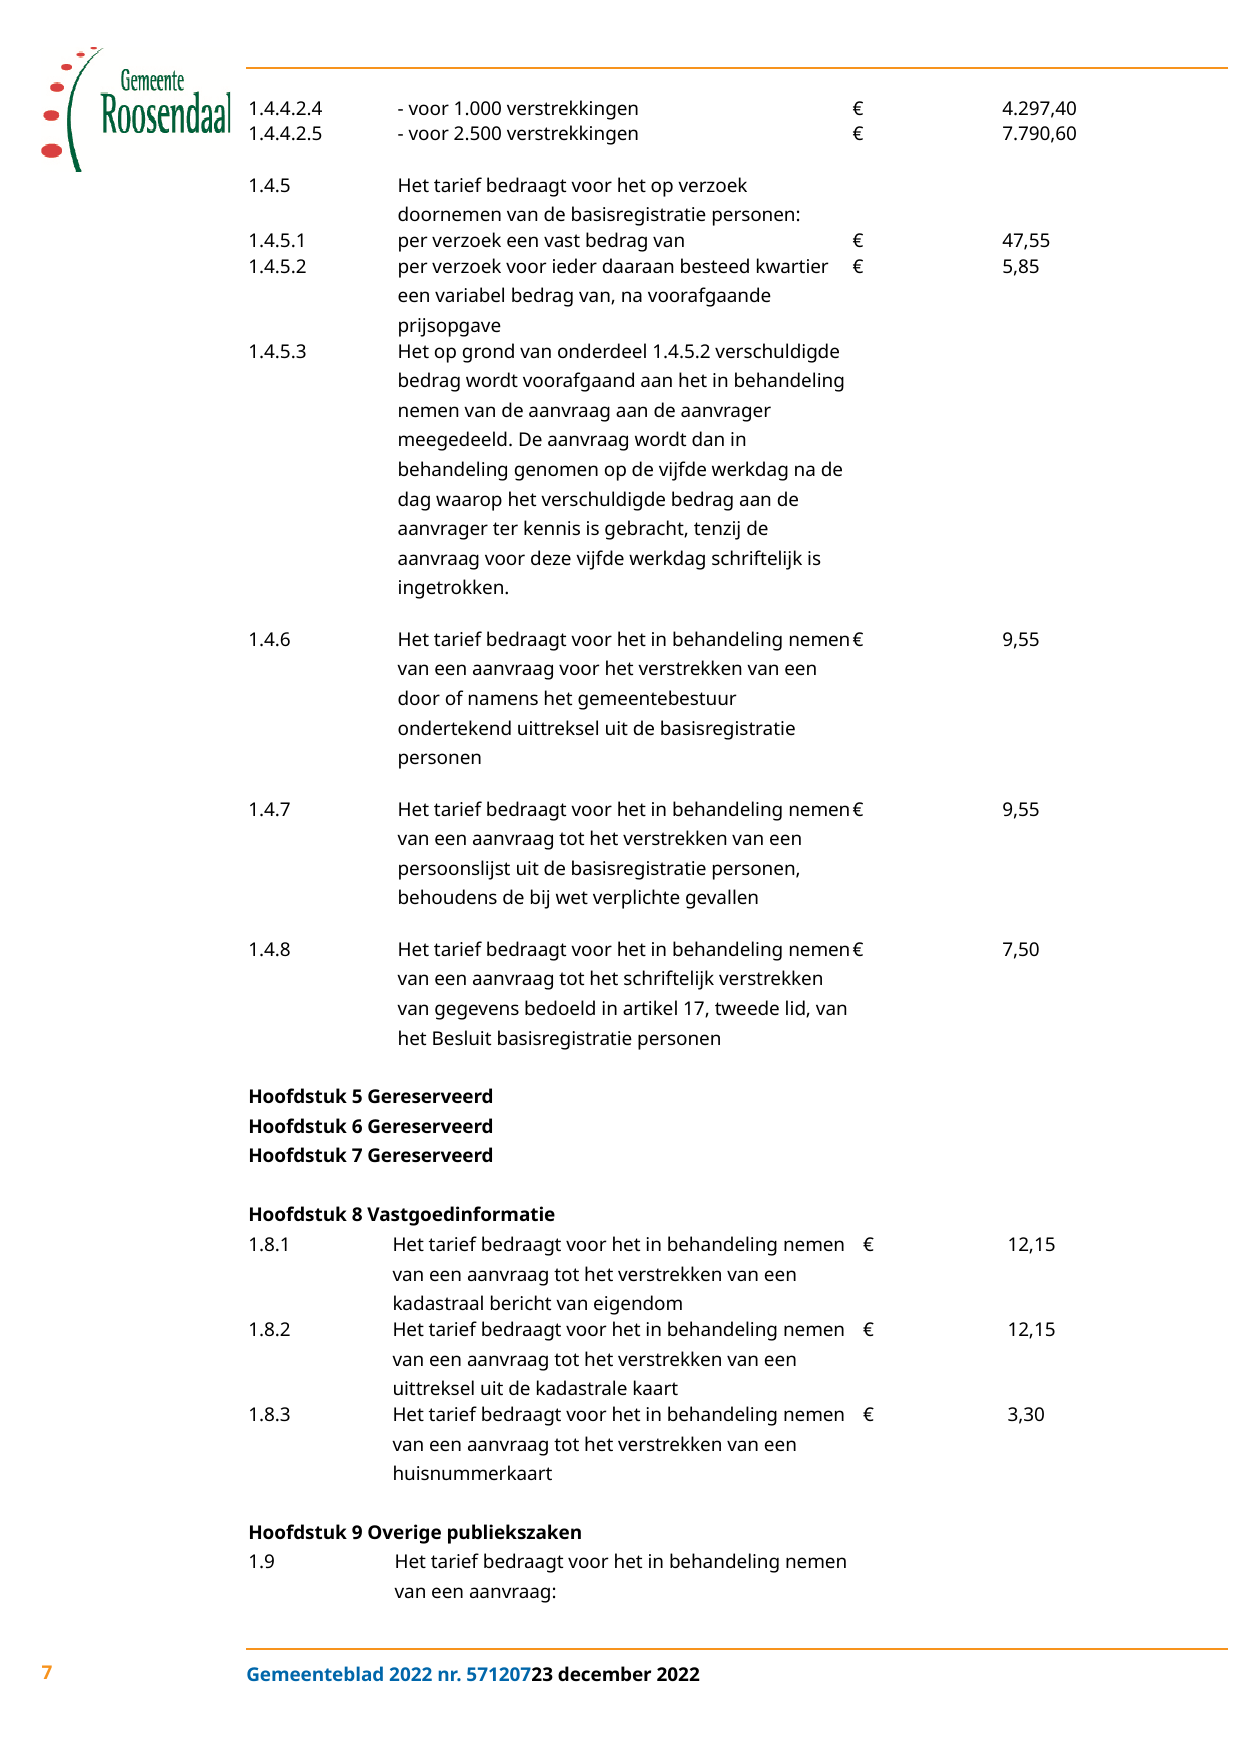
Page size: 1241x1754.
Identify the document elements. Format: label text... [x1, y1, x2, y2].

table_cell 4.297,40 [1002, 95, 1152, 121]
text Hoofdstuk 5 Gereserveerd [248, 1083, 1152, 1109]
table_header [859, 1549, 1005, 1604]
table_header Het tarief bedraagt voor het in behandeling nemen van een aanvraag: [394, 1549, 859, 1604]
table_cell 47,55 [1002, 227, 1152, 253]
text Hoofdstuk 7 Gereserveerd [248, 1142, 1152, 1168]
table_cell 1.4.8 [248, 936, 397, 1051]
table_header 12,15 [1007, 1231, 1152, 1316]
table_cell [853, 338, 1002, 600]
table_header 1.9 [248, 1549, 394, 1604]
table_cell € [853, 626, 1002, 770]
table_cell Het tarief bedraagt voor het in behandeling nemen van een aanvraag tot het schriftelijk verstrekken van gegevens bedoeld in artikel 17, tweede lid, van het Besluit basisregistratie personen [398, 936, 852, 1051]
table_cell 7,50 [1002, 936, 1152, 1051]
table_header € [863, 1231, 1007, 1316]
table_cell € [853, 95, 1002, 121]
text Hoofdstuk 8 Vastgoedinformatie [248, 1202, 1152, 1227]
table_cell [248, 910, 1152, 936]
table_cell 1.4.6 [248, 626, 397, 770]
picture [41, 47, 231, 172]
table_cell 1.4.5.2 [248, 253, 397, 338]
text Hoofdstuk 6 Gereserveerd [248, 1113, 1152, 1139]
table_cell € [853, 227, 1002, 253]
table_cell 9,55 [1002, 626, 1152, 770]
table_cell [248, 146, 1152, 172]
table_cell per verzoek voor ieder daaraan besteed kwartier een variabel bedrag van, na voorafgaande prijsopgave [398, 253, 852, 338]
table_cell 1.4.7 [248, 796, 397, 910]
table_header [1005, 1549, 1152, 1604]
table_cell € [853, 253, 1002, 338]
table_cell [248, 600, 1152, 626]
table_cell - voor 2.500 verstrekkingen [398, 121, 852, 146]
table_cell € [853, 936, 1002, 1051]
table_cell Het op grond van onderdeel 1.4.5.2 verschuldigde bedrag wordt voorafgaand aan het in behandeling nemen van de aanvraag aan de aanvrager meegedeeld. De aanvraag wordt dan in behandeling genomen op de vijfde werkdag na de dag waarop het verschuldigde bedrag aan de aanvrager ter kennis is gebracht, tenzij de aanvraag voor deze vijfde werkdag schriftelijk is ingetrokken. [398, 338, 852, 600]
table_cell 1.4.5.1 [248, 227, 397, 253]
table_cell 1.4.5.3 [248, 338, 397, 600]
table_cell 12,15 [1007, 1316, 1152, 1401]
table_cell [1002, 338, 1152, 600]
table_cell Het tarief bedraagt voor het op verzoek doornemen van de basisregistratie personen: [398, 172, 852, 227]
table_cell 1.4.5 [248, 172, 397, 227]
table_cell € [853, 796, 1002, 910]
table_cell 1.4.4.2.4 [248, 95, 397, 121]
table_cell 5,85 [1002, 253, 1152, 338]
table_cell Het tarief bedraagt voor het in behandeling nemen van een aanvraag tot het verstrekken van een persoonslijst uit de basisregistratie personen, behoudens de bij wet verplichte gevallen [398, 796, 852, 910]
table_cell 9,55 [1002, 796, 1152, 910]
table_cell [853, 172, 1002, 227]
table_cell 1.8.3 [248, 1401, 392, 1486]
table_cell - voor 1.000 verstrekkingen [398, 95, 852, 121]
table_cell 1.4.4.2.5 [248, 121, 397, 146]
table_cell [248, 770, 1152, 796]
table_cell 1.8.2 [248, 1316, 392, 1401]
table_cell [1002, 172, 1152, 227]
table_cell 3,30 [1007, 1401, 1152, 1486]
table_cell € [863, 1401, 1007, 1486]
table_cell € [863, 1316, 1007, 1401]
table_cell per verzoek een vast bedrag van [398, 227, 852, 253]
table_cell Het tarief bedraagt voor het in behandeling nemen van een aanvraag tot het verstrekken van een huisnummerkaart [392, 1401, 863, 1486]
text Hoofdstuk 9 Overige publiekszaken [248, 1519, 1152, 1544]
table_cell 7.790,60 [1002, 121, 1152, 146]
table_header Het tarief bedraagt voor het in behandeling nemen van een aanvraag tot het verstrekken van een kadastraal bericht van eigendom [392, 1231, 863, 1316]
table_cell € [853, 121, 1002, 146]
table_header 1.8.1 [248, 1231, 392, 1316]
table_cell Het tarief bedraagt voor het in behandeling nemen van een aanvraag tot het verstrekken van een uittreksel uit de kadastrale kaart [392, 1316, 863, 1401]
table_cell Het tarief bedraagt voor het in behandeling nemen van een aanvraag voor het verstrekken van een door of namens het gemeentebestuur ondertekend uittreksel uit de basisregistratie personen [398, 626, 852, 770]
